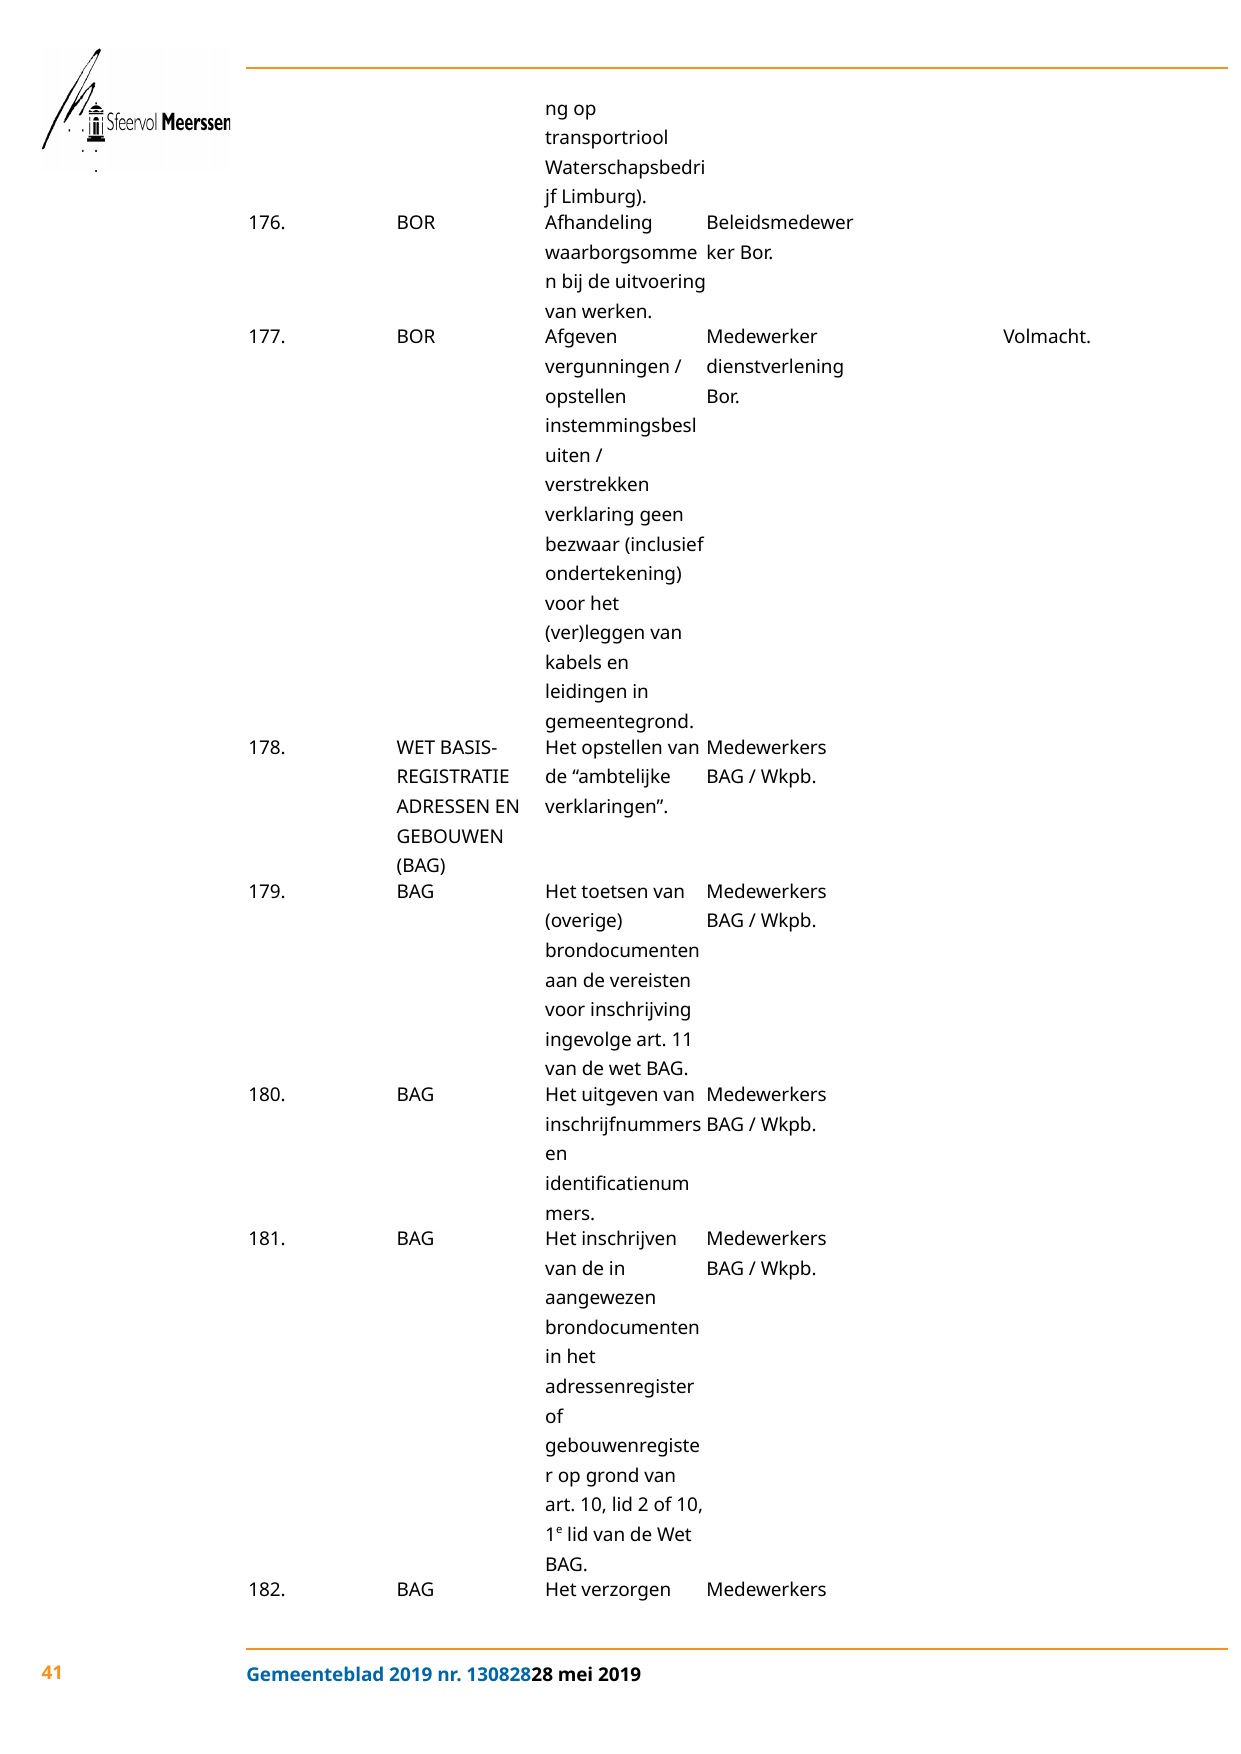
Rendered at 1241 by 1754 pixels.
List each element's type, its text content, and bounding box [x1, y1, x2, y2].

table_cell Afhandeling waarborgsommen bij de uitvoering van werken. [545, 209, 706, 324]
table_cell Medewerker dienstverlening Bor. [706, 324, 855, 734]
table_cell Medewerkers BAG / Wkpb. [706, 878, 855, 1081]
table_cell Het toetsen van (overige) brondocumenten aan de vereisten voor inschrijving ingevolge art. 11 van de wet BAG. [545, 878, 706, 1081]
table_cell [1003, 734, 1152, 878]
table_cell Afgeven vergunningen / opstellen instemmingsbesluiten / verstrekken verklaring geen bezwaar (inclusief ondertekening) voor het (ver)leggen van kabels en leidingen in gemeentegrond. [545, 324, 706, 734]
table_cell Het uitgeven van inschrijfnummers en identificatienummers. [545, 1081, 706, 1225]
table_cell [855, 324, 1003, 734]
table_cell Het inschrijven van de in aangewezen brondocumenten in het adressenregister of gebouwenregister op grond van art. 10, lid 2 of 10, 1e lid van de Wet BAG. [545, 1225, 706, 1577]
table_cell 182. [248, 1577, 396, 1602]
table_cell Medewerkers [706, 1577, 855, 1602]
table_cell 178. [248, 734, 396, 878]
table_cell [706, 95, 855, 209]
table_cell 179. [248, 878, 396, 1081]
table_cell WET BASIS-REGISTRATIE ADRESSEN EN GEBOUWEN (BAG) [396, 734, 545, 878]
table_cell [855, 878, 1003, 1081]
table_cell [248, 95, 396, 209]
picture [41, 47, 231, 172]
table_cell BAG [396, 1577, 545, 1602]
table_cell 176. [248, 209, 396, 324]
table_cell BOR [396, 324, 545, 734]
table_cell [855, 209, 1003, 324]
table_cell [1003, 209, 1152, 324]
table_cell [855, 1225, 1003, 1577]
table_cell Beleidsmedewerker Bor. [706, 209, 855, 324]
table_cell ng op transportriool Waterschapsbedrijf Limburg). [545, 95, 706, 209]
table_cell BOR [396, 209, 545, 324]
table_cell [855, 95, 1003, 209]
table_cell [1003, 1577, 1152, 1602]
table_cell BAG [396, 878, 545, 1081]
table_cell [855, 1577, 1003, 1602]
table_cell [1003, 95, 1152, 209]
table_cell 181. [248, 1225, 396, 1577]
table_cell 177. [248, 324, 396, 734]
table_cell Het opstellen van de “ambtelijke verklaringen”. [545, 734, 706, 878]
table_cell [396, 95, 545, 209]
table_cell Het verzorgen [545, 1577, 706, 1602]
table_cell Volmacht. [1003, 324, 1152, 734]
table_cell Medewerkers BAG / Wkpb. [706, 734, 855, 878]
table_cell BAG [396, 1081, 545, 1225]
table_cell [855, 1081, 1003, 1225]
table_cell [1003, 1225, 1152, 1577]
table_cell Medewerkers BAG / Wkpb. [706, 1225, 855, 1577]
table_cell [855, 734, 1003, 878]
table_cell [1003, 878, 1152, 1081]
table_cell [1003, 1081, 1152, 1225]
table_cell 180. [248, 1081, 396, 1225]
table_cell Medewerkers BAG / Wkpb. [706, 1081, 855, 1225]
table_cell BAG [396, 1225, 545, 1577]
